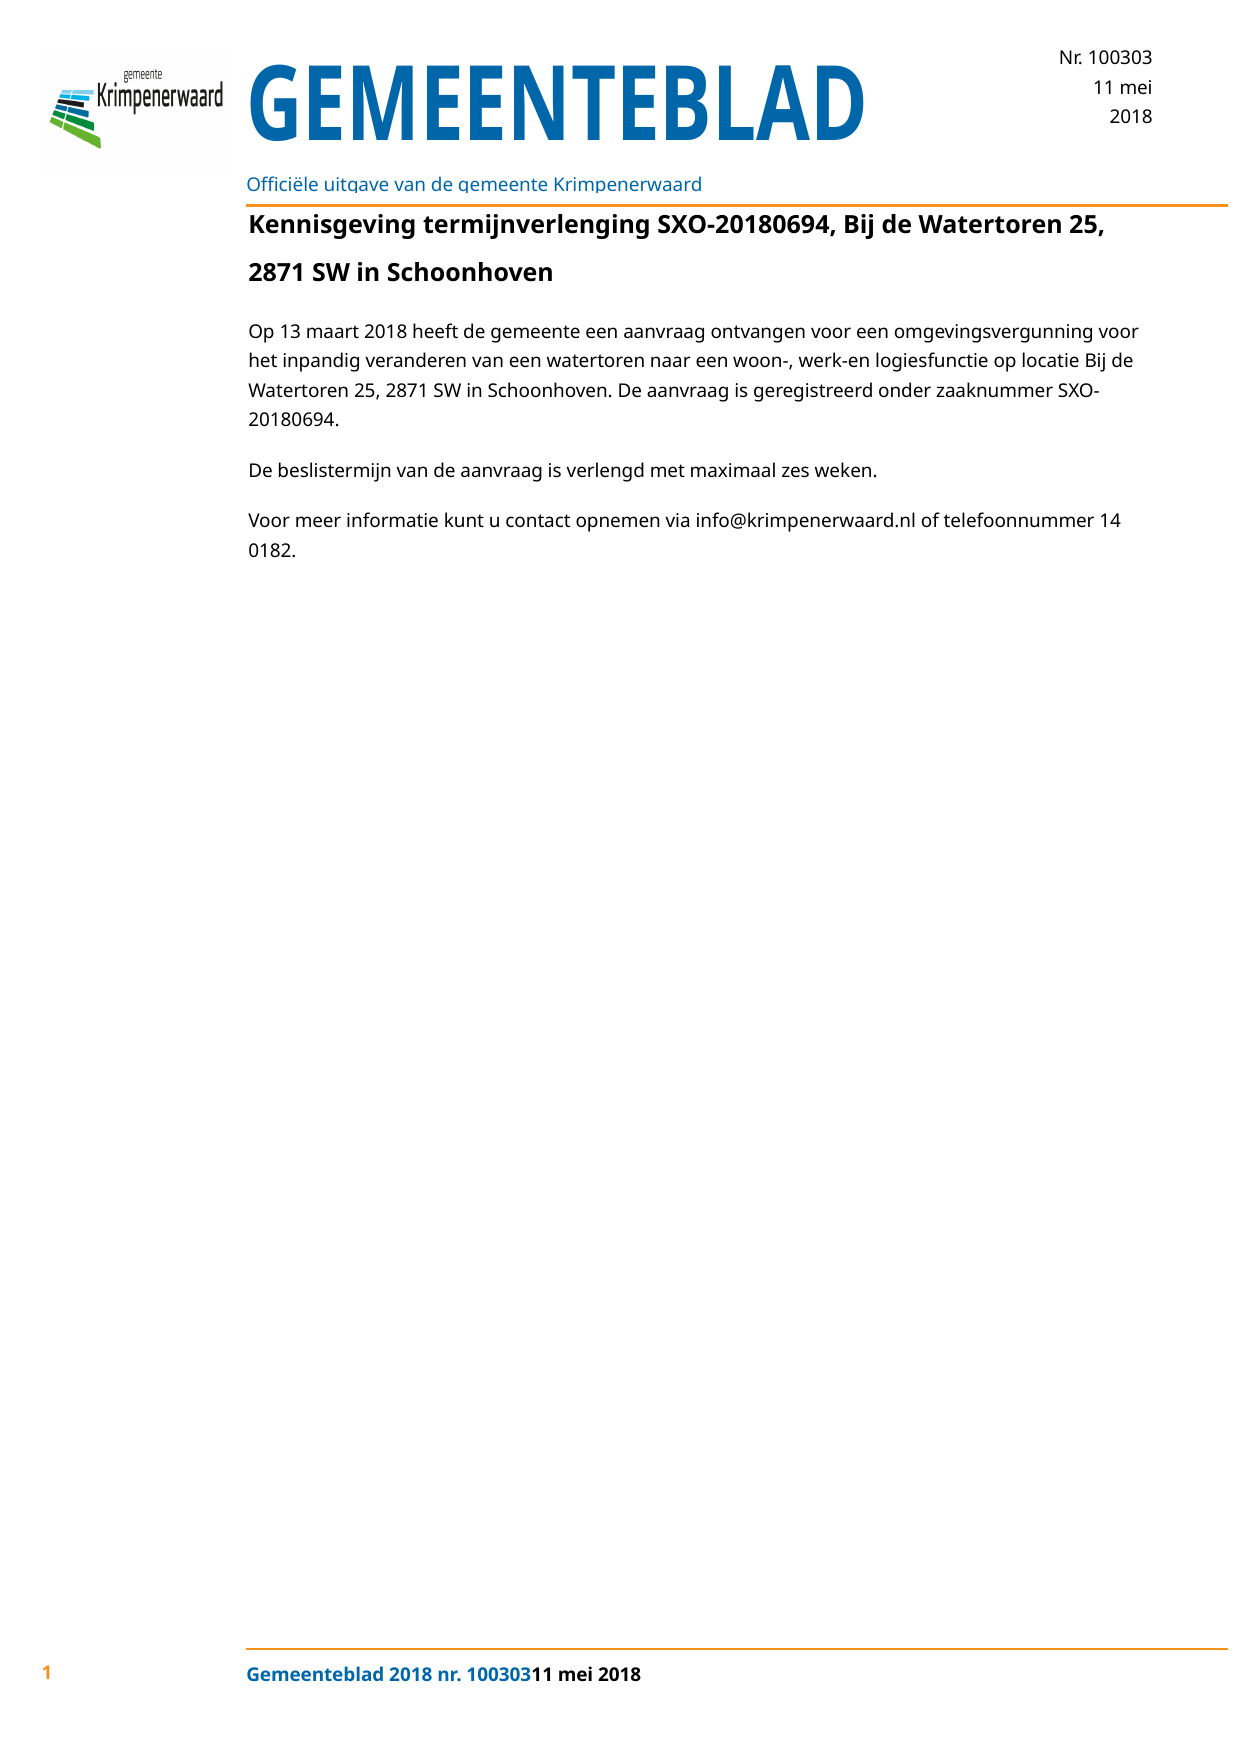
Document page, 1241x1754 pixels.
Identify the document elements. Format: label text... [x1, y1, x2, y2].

text Kennisgeving termijnverlenging SXO-20180694, Bij de Watertoren 25, 2871 SW in Schoonhoven [248, 207, 1152, 288]
picture [41, 47, 231, 172]
text Voor meer informatie kunt u contact opnemen via info@krimpenerwaard.nl of telefoonnummer 14 0182. [248, 507, 1152, 563]
text Op 13 maart 2018 heeft de gemeente een aanvraag ontvangen voor een omgevingsvergunning voor het inpandig veranderen van een watertoren naar een woon-, werk-en logiesfunctie op locatie Bij de Watertoren 25, 2871 SW in Schoonhoven. De aanvraag is geregistreerd onder zaaknummer SXO-20180694. [248, 318, 1152, 432]
text De beslistermijn van de aanvraag is verlengd met maximaal zes weken. [248, 457, 1152, 483]
